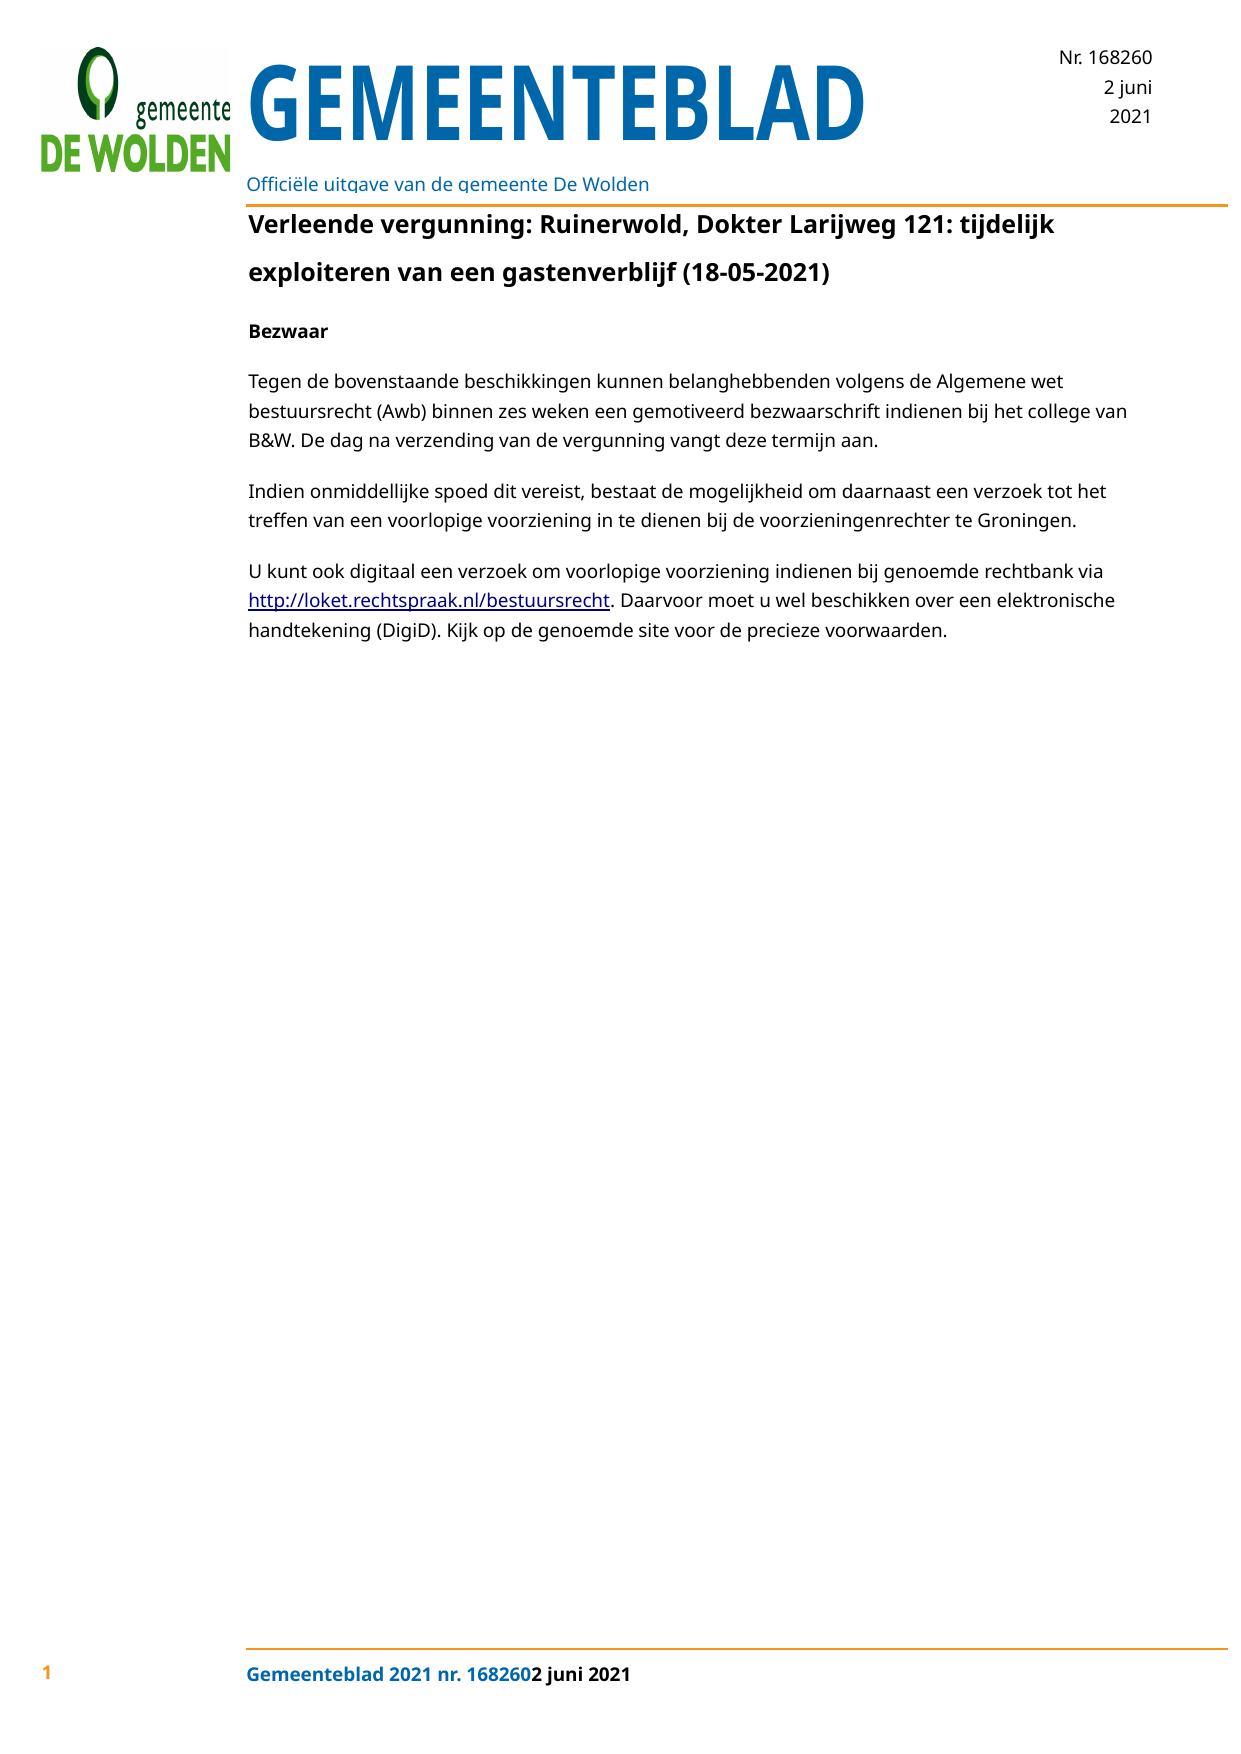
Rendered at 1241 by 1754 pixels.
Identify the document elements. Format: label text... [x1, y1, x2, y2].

text Tegen de bovenstaande beschikkingen kunnen belanghebbenden volgens de Algemene wet bestuursrecht (Awb) binnen zes weken een gemotiveerd bezwaarschrift indienen bij het college van B&W. De dag na verzending van de vergunning vangt deze termijn aan. [248, 368, 1152, 453]
text Indien onmiddellijke spoed dit vereist, bestaat de mogelijkheid om daarnaast een verzoek tot het treffen van een voorlopige voorziening in te dienen bij de voorzieningenrechter te Groningen. [248, 478, 1152, 533]
text Bezwaar [248, 318, 1152, 344]
text Verleende vergunning: Ruinerwold, Dokter Larijweg 121: tijdelijk exploiteren van een gastenverblijf (18-05-2021) [248, 207, 1152, 288]
text U kunt ook digitaal een verzoek om voorlopige voorziening indienen bij genoemde rechtbank via http://loket.rechtspraak.nl/bestuursrecht. Daarvoor moet u wel beschikken over een elektronische handtekening (DigiD). Kijk op de genoemde site voor de precieze voorwaarden. [248, 558, 1152, 643]
picture [41, 47, 231, 172]
